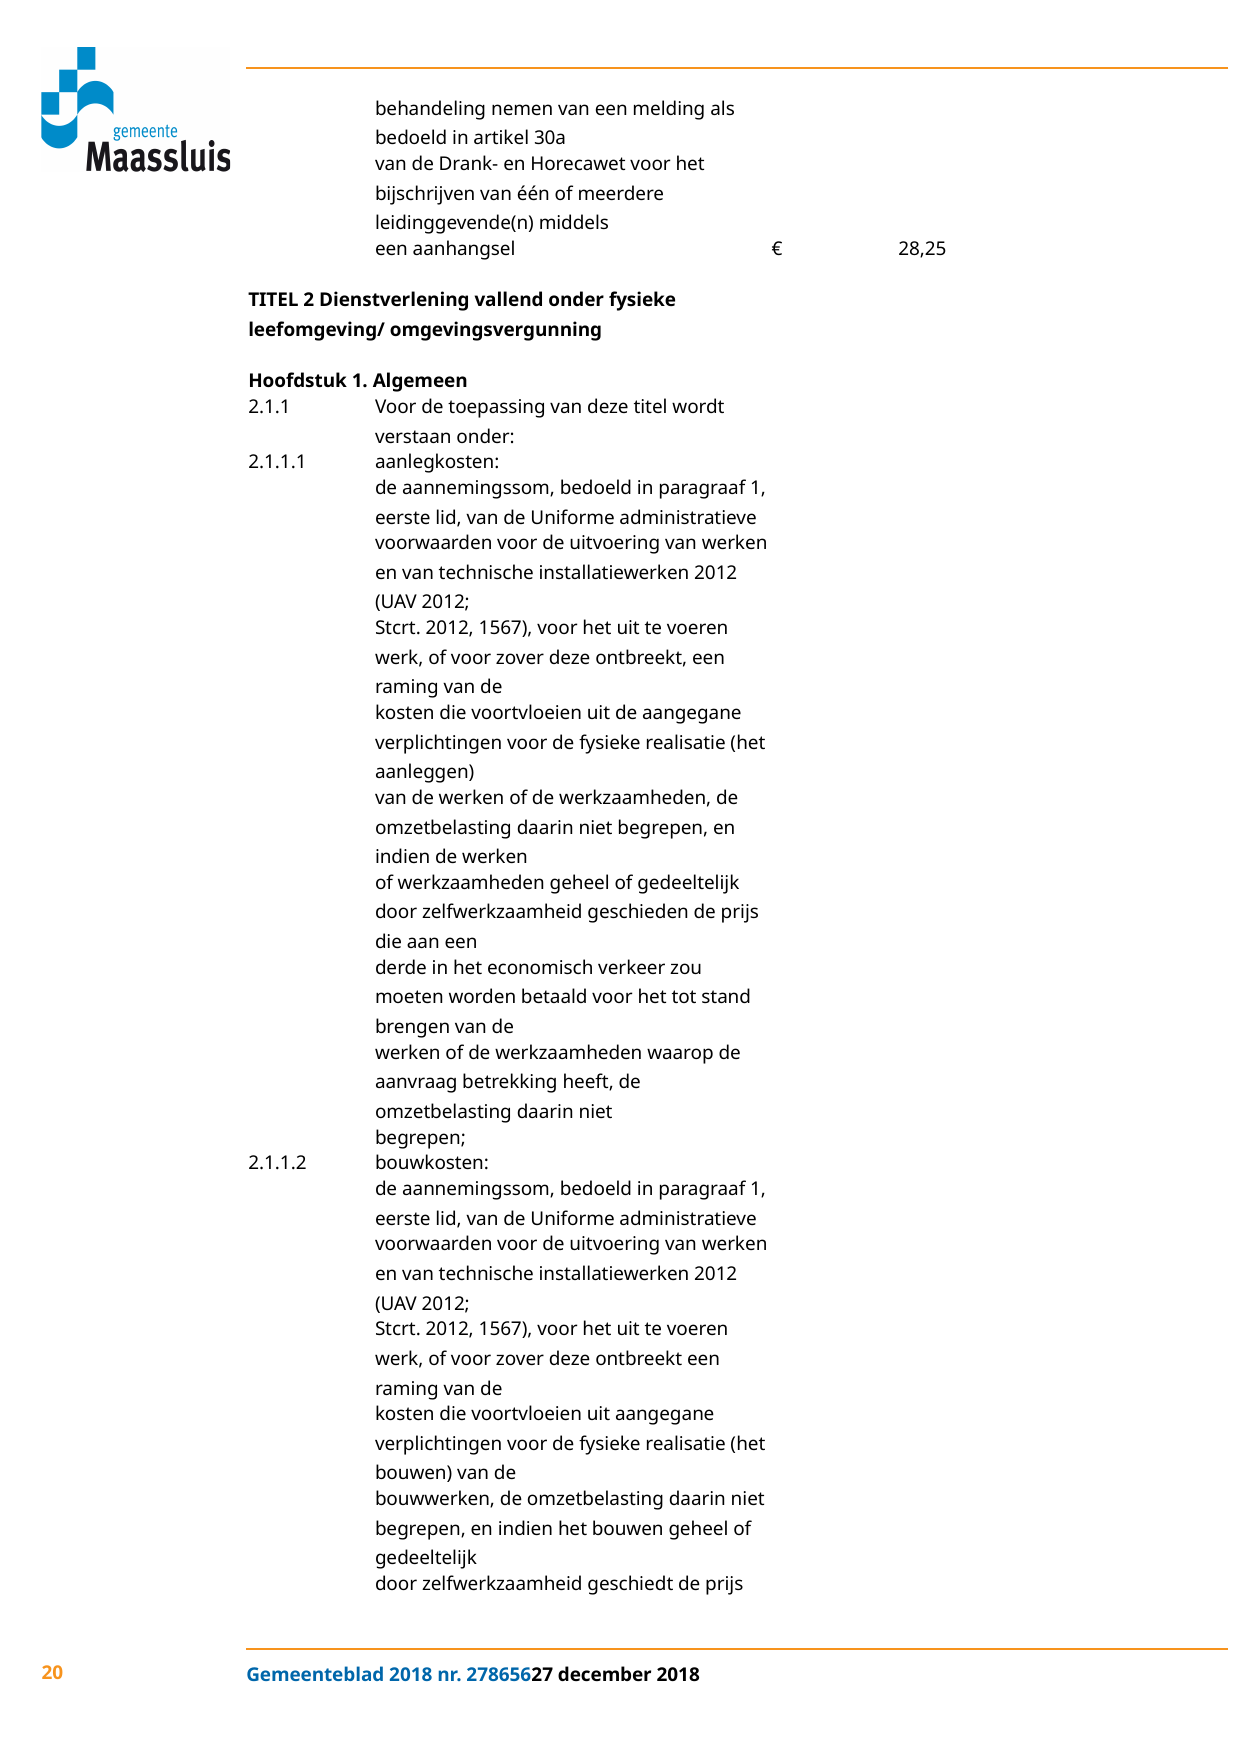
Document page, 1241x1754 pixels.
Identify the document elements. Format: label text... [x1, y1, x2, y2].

table_cell [771, 1231, 898, 1316]
table_cell [248, 699, 375, 784]
table_cell [898, 1400, 1025, 1485]
table_cell [898, 1570, 1025, 1596]
table_cell [1025, 368, 1152, 393]
table_cell [375, 342, 771, 367]
table_cell [771, 393, 898, 448]
table_cell [898, 1231, 1025, 1316]
table_cell [1025, 261, 1152, 286]
table_cell [1025, 1316, 1152, 1400]
table_cell 2.1.1.1 [248, 449, 375, 474]
table_cell [771, 1150, 898, 1175]
table_cell de aannemingssom, bedoeld in paragraaf 1, eerste lid, van de Uniforme administratieve [375, 1175, 771, 1231]
table_cell van de Drank- en Horecawet voor het bijschrijven van één of meerdere leidinggevende(n) middels [375, 150, 771, 235]
table_cell [898, 1124, 1025, 1149]
table_cell [898, 474, 1025, 529]
table_cell de aannemingssom, bedoeld in paragraaf 1, eerste lid, van de Uniforme administratieve [375, 474, 771, 529]
table_cell [1025, 393, 1152, 448]
table_cell [248, 954, 375, 1039]
table_cell [771, 869, 898, 954]
table_cell [898, 95, 1025, 150]
table_cell [248, 1570, 375, 1596]
table_cell [898, 449, 1025, 474]
table_cell voorwaarden voor de uitvoering van werken en van technische installatiewerken 2012 (UAV 2012; [375, 1231, 771, 1316]
table_cell [1025, 784, 1152, 869]
table_cell [1025, 342, 1152, 367]
table_cell [1025, 1150, 1152, 1175]
table_cell [898, 1150, 1025, 1175]
table_cell [771, 449, 898, 474]
table_cell [898, 368, 1025, 393]
table_cell [248, 869, 375, 954]
table_cell [1025, 286, 1152, 342]
table_cell [248, 1039, 375, 1124]
table_cell [1025, 954, 1152, 1039]
table_cell [248, 1400, 375, 1485]
table_cell Stcrt. 2012, 1567), voor het uit te voeren werk, of voor zover deze ontbreekt, een raming van de [375, 615, 771, 699]
table_cell [771, 474, 898, 529]
table_cell [1025, 95, 1152, 150]
table_cell [898, 342, 1025, 367]
table_cell 2.1.1.2 [248, 1150, 375, 1175]
table_cell [1025, 1570, 1152, 1596]
table_cell kosten die voortvloeien uit de aangegane verplichtingen voor de fysieke realisatie (het aanleggen) [375, 699, 771, 784]
table_cell [1025, 1039, 1152, 1124]
table_cell 2.1.1 [248, 393, 375, 448]
table_cell [248, 530, 375, 614]
table_cell [771, 699, 898, 784]
table_cell [1025, 1400, 1152, 1485]
table_cell [1025, 150, 1152, 235]
table_cell [898, 784, 1025, 869]
table_cell [898, 869, 1025, 954]
table_cell [1025, 699, 1152, 784]
table_cell Hoofdstuk 1. Algemeen [248, 368, 771, 393]
table_cell Voor de toepassing van deze titel wordt verstaan onder: [375, 393, 771, 448]
table_cell Stcrt. 2012, 1567), voor het uit te voeren werk, of voor zover deze ontbreekt een raming van de [375, 1316, 771, 1400]
table_cell [898, 286, 1025, 342]
table_cell [771, 1400, 898, 1485]
table_cell [248, 235, 375, 261]
table_cell [1025, 474, 1152, 529]
table_cell [248, 615, 375, 699]
table_cell [771, 368, 898, 393]
table_cell [248, 1231, 375, 1316]
table_cell [248, 1175, 375, 1231]
table_cell [1025, 1231, 1152, 1316]
table_cell [248, 261, 375, 286]
table_cell [771, 261, 898, 286]
table_cell bouwkosten: [375, 1150, 771, 1175]
table_cell [1025, 530, 1152, 614]
table_cell [248, 1124, 375, 1149]
table_cell 28,25 [898, 235, 1025, 261]
table_cell TITEL 2 Dienstverlening vallend onder fysieke leefomgeving/ omgevingsvergunning [248, 286, 771, 342]
table_cell [898, 699, 1025, 784]
table_cell [248, 784, 375, 869]
table_cell [771, 1316, 898, 1400]
table_cell of werkzaamheden geheel of gedeeltelijk door zelfwerkzaamheid geschieden de prijs die aan een [375, 869, 771, 954]
table_cell [248, 1316, 375, 1400]
table_cell [898, 954, 1025, 1039]
table_cell [248, 1485, 375, 1570]
table_cell [898, 1485, 1025, 1570]
table_cell een aanhangsel [375, 235, 771, 261]
table_cell [248, 150, 375, 235]
table_cell [1025, 235, 1152, 261]
table_cell [898, 530, 1025, 614]
table_cell [771, 1039, 898, 1124]
table_cell werken of de werkzaamheden waarop de aanvraag betrekking heeft, de omzetbelasting daarin niet [375, 1039, 771, 1124]
table_cell [771, 784, 898, 869]
table_cell [898, 1039, 1025, 1124]
table_cell [898, 615, 1025, 699]
table_cell aanlegkosten: [375, 449, 771, 474]
table_cell bouwwerken, de omzetbelasting daarin niet begrepen, en indien het bouwen geheel of gedeeltelijk [375, 1485, 771, 1570]
table_cell € [771, 235, 898, 261]
table_cell derde in het economisch verkeer zou moeten worden betaald voor het tot stand brengen van de [375, 954, 771, 1039]
table_cell [1025, 1485, 1152, 1570]
table_cell [898, 1175, 1025, 1231]
table_cell [771, 1570, 898, 1596]
table_cell door zelfwerkzaamheid geschiedt de prijs [375, 1570, 771, 1596]
table_cell [771, 954, 898, 1039]
table_cell [1025, 1124, 1152, 1149]
table_cell [771, 1124, 898, 1149]
table_cell [771, 1175, 898, 1231]
table_cell kosten die voortvloeien uit aangegane verplichtingen voor de fysieke realisatie (het bouwen) van de [375, 1400, 771, 1485]
table_cell [771, 615, 898, 699]
table_cell [1025, 1175, 1152, 1231]
table_cell [898, 261, 1025, 286]
table_cell [898, 393, 1025, 448]
table_cell behandeling nemen van een melding als bedoeld in artikel 30a [375, 95, 771, 150]
table_cell [375, 261, 771, 286]
picture [41, 47, 77, 92]
table_cell [771, 530, 898, 614]
table_cell [771, 95, 898, 150]
table_cell [248, 474, 375, 529]
table_cell [248, 342, 375, 367]
table_cell begrepen; [375, 1124, 771, 1149]
table_cell [898, 150, 1025, 235]
picture [41, 47, 231, 172]
table_cell [898, 1316, 1025, 1400]
table_cell [1025, 869, 1152, 954]
table_cell van de werken of de werkzaamheden, de omzetbelasting daarin niet begrepen, en indien de werken [375, 784, 771, 869]
table_cell [771, 342, 898, 367]
table_cell [1025, 615, 1152, 699]
table_cell [771, 1485, 898, 1570]
table_cell voorwaarden voor de uitvoering van werken en van technische installatiewerken 2012 (UAV 2012; [375, 530, 771, 614]
table_cell [1025, 449, 1152, 474]
table_cell [248, 95, 375, 150]
table_cell [771, 150, 898, 235]
table_cell [771, 286, 898, 342]
